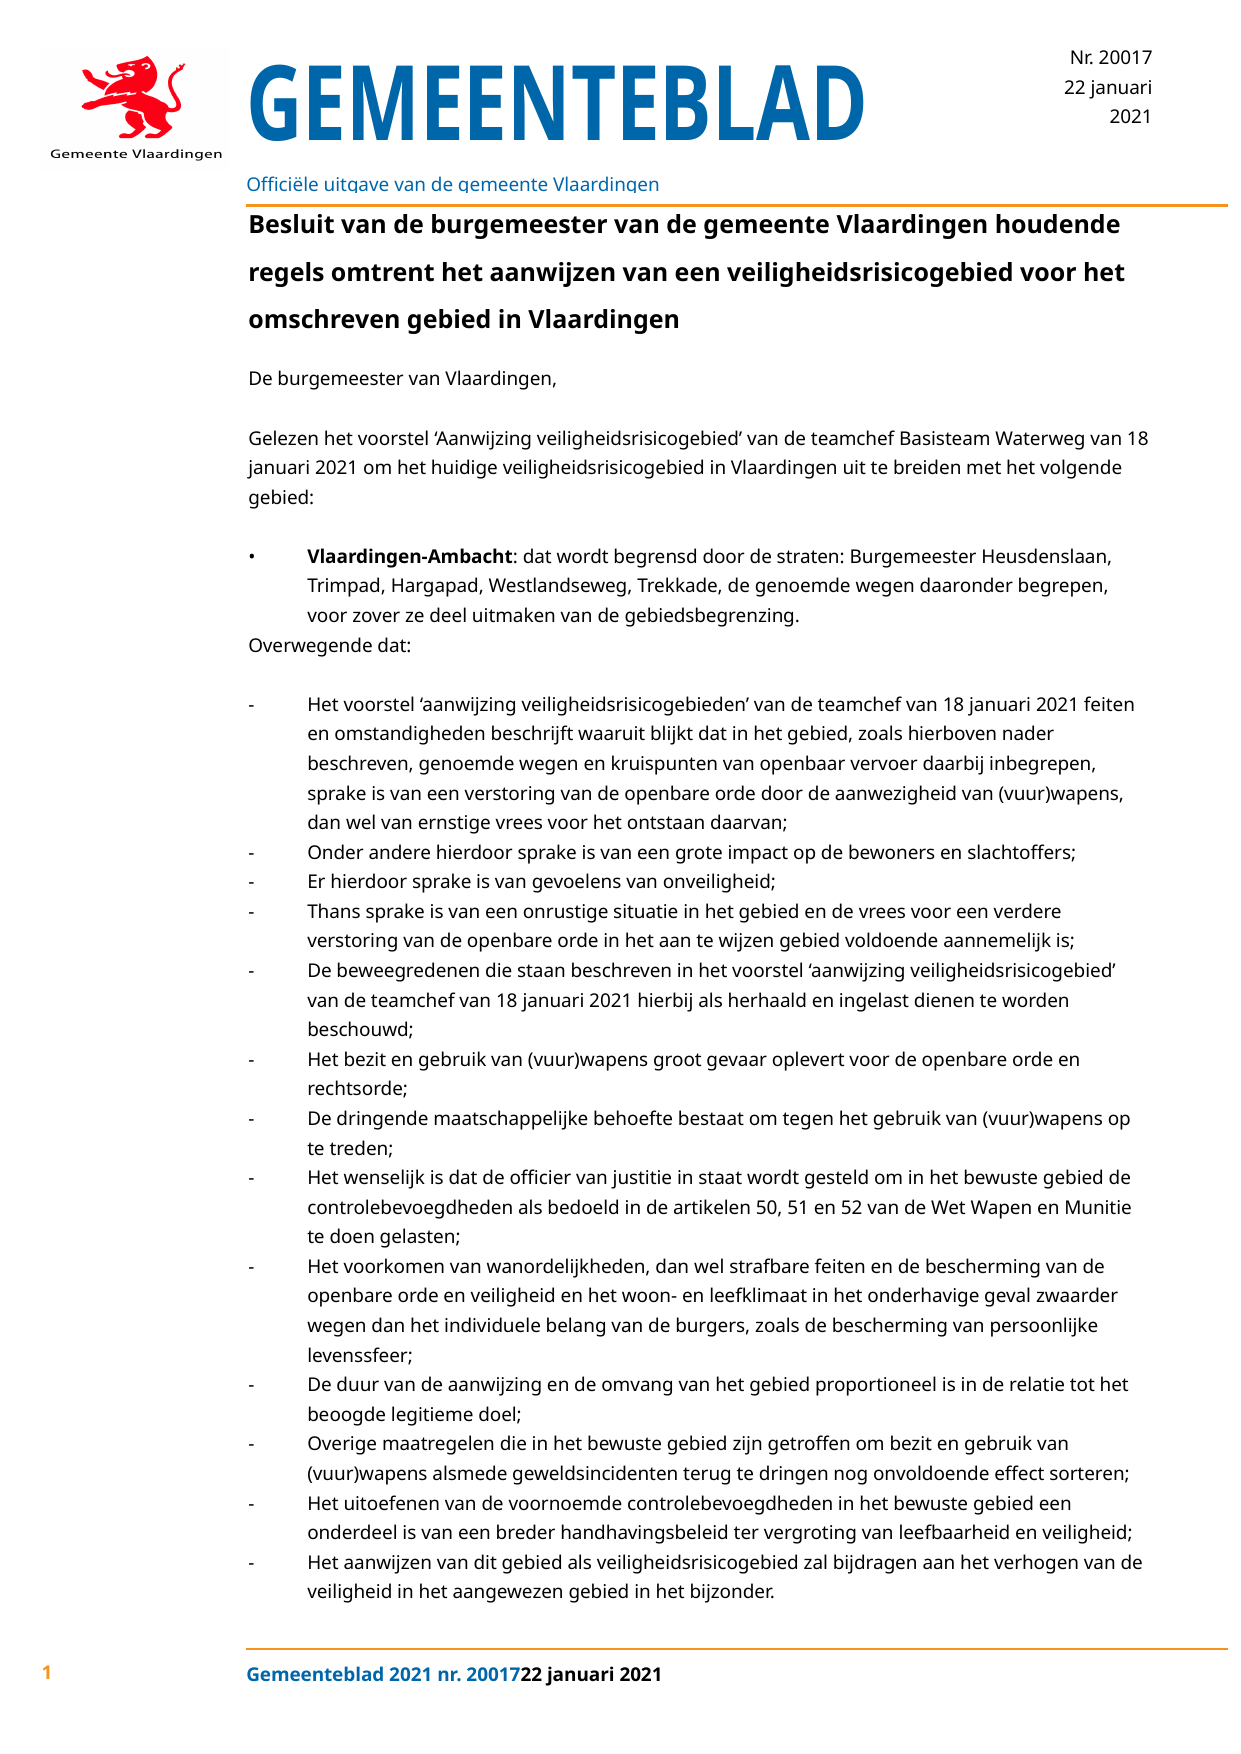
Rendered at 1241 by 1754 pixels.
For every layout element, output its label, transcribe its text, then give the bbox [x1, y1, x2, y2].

list Vlaardingen-Ambacht: dat wordt begrensd door de straten: Burgemeester Heusdenslaan, Trimpad, Hargapad, Westlandseweg, Trekkade, de genoemde wegen daaronder begrepen, voor zover ze deel uitmaken van de gebiedsbegrenzing. [248, 543, 1152, 628]
list Er hierdoor sprake is van gevoelens van onveiligheid; [248, 868, 1152, 894]
text Besluit van de burgemeester van de gemeente Vlaardingen houdende regels omtrent het aanwijzen van een veiligheidsrisicogebied voor het omschreven gebied in Vlaardingen [248, 207, 1152, 336]
list Onder andere hierdoor sprake is van een grote impact op de bewoners en slachtoffers; [248, 839, 1152, 864]
list Overige maatregelen die in het bewuste gebied zijn getroffen om bezit en gebruik van (vuur)wapens alsmede geweldsincidenten terug te dringen nog onvoldoende effect sorteren; [248, 1431, 1152, 1486]
picture [41, 47, 231, 172]
list Het wenselijk is dat de officier van justitie in staat wordt gesteld om in het bewuste gebied de controlebevoegdheden als bedoeld in de artikelen 50, 51 en 52 van de Wet Wapen en Munitie te doen gelasten; [248, 1164, 1152, 1249]
text De burgemeester van Vlaardingen, [248, 366, 1152, 391]
list Thans sprake is van een onrustige situatie in het gebied en de vrees voor een verdere verstoring van de openbare orde in het aan te wijzen gebied voldoende aannemelijk is; [248, 898, 1152, 953]
list Het aanwijzen van dit gebied als veiligheidsrisicogebied zal bijdragen aan het verhogen van de veiligheid in het aangewezen gebied in het bijzonder. [248, 1549, 1152, 1604]
list De dringende maatschappelijke behoefte bestaat om tegen het gebruik van (vuur)wapens op te treden; [248, 1105, 1152, 1160]
list De duur van de aanwijzing en de omvang van het gebied proportioneel is in de relatie tot het beoogde legitieme doel; [248, 1371, 1152, 1427]
list De beweegredenen die staan beschreven in het voorstel ‘aanwijzing veiligheidsrisicogebied’ van de teamchef van 18 januari 2021 hierbij als herhaald en ingelast dienen te worden beschouwd; [248, 957, 1152, 1042]
list Het voorkomen van wanordelijkheden, dan wel strafbare feiten en de bescherming van de openbare orde en veiligheid en het woon- en leefklimaat in het onderhavige geval zwaarder wegen dan het individuele belang van de burgers, zoals de bescherming van persoonlijke levenssfeer; [248, 1253, 1152, 1367]
text Overwegende dat: [248, 632, 1152, 657]
list Het voorstel ‘aanwijzing veiligheidsrisicogebieden’ van de teamchef van 18 januari 2021 feiten en omstandigheden beschrijft waaruit blijkt dat in het gebied, zoals hierboven nader beschreven, genoemde wegen en kruispunten van openbaar vervoer daarbij inbegrepen, sprake is van een verstoring van de openbare orde door de aanwezigheid van (vuur)wapens, dan wel van ernstige vrees voor het ontstaan daarvan; [248, 691, 1152, 835]
list Het uitoefenen van de voornoemde controlebevoegdheden in het bewuste gebied een onderdeel is van een breder handhavingsbeleid ter vergroting van leefbaarheid en veiligheid; [248, 1490, 1152, 1545]
list Het bezit en gebruik van (vuur)wapens groot gevaar oplevert voor de openbare orde en rechtsorde; [248, 1046, 1152, 1101]
text Gelezen het voorstel ‘Aanwijzing veiligheidsrisicogebied’ van de teamchef Basisteam Waterweg van 18 januari 2021 om het huidige veiligheidsrisicogebied in Vlaardingen uit te breiden met het volgende gebied: [248, 425, 1152, 509]
